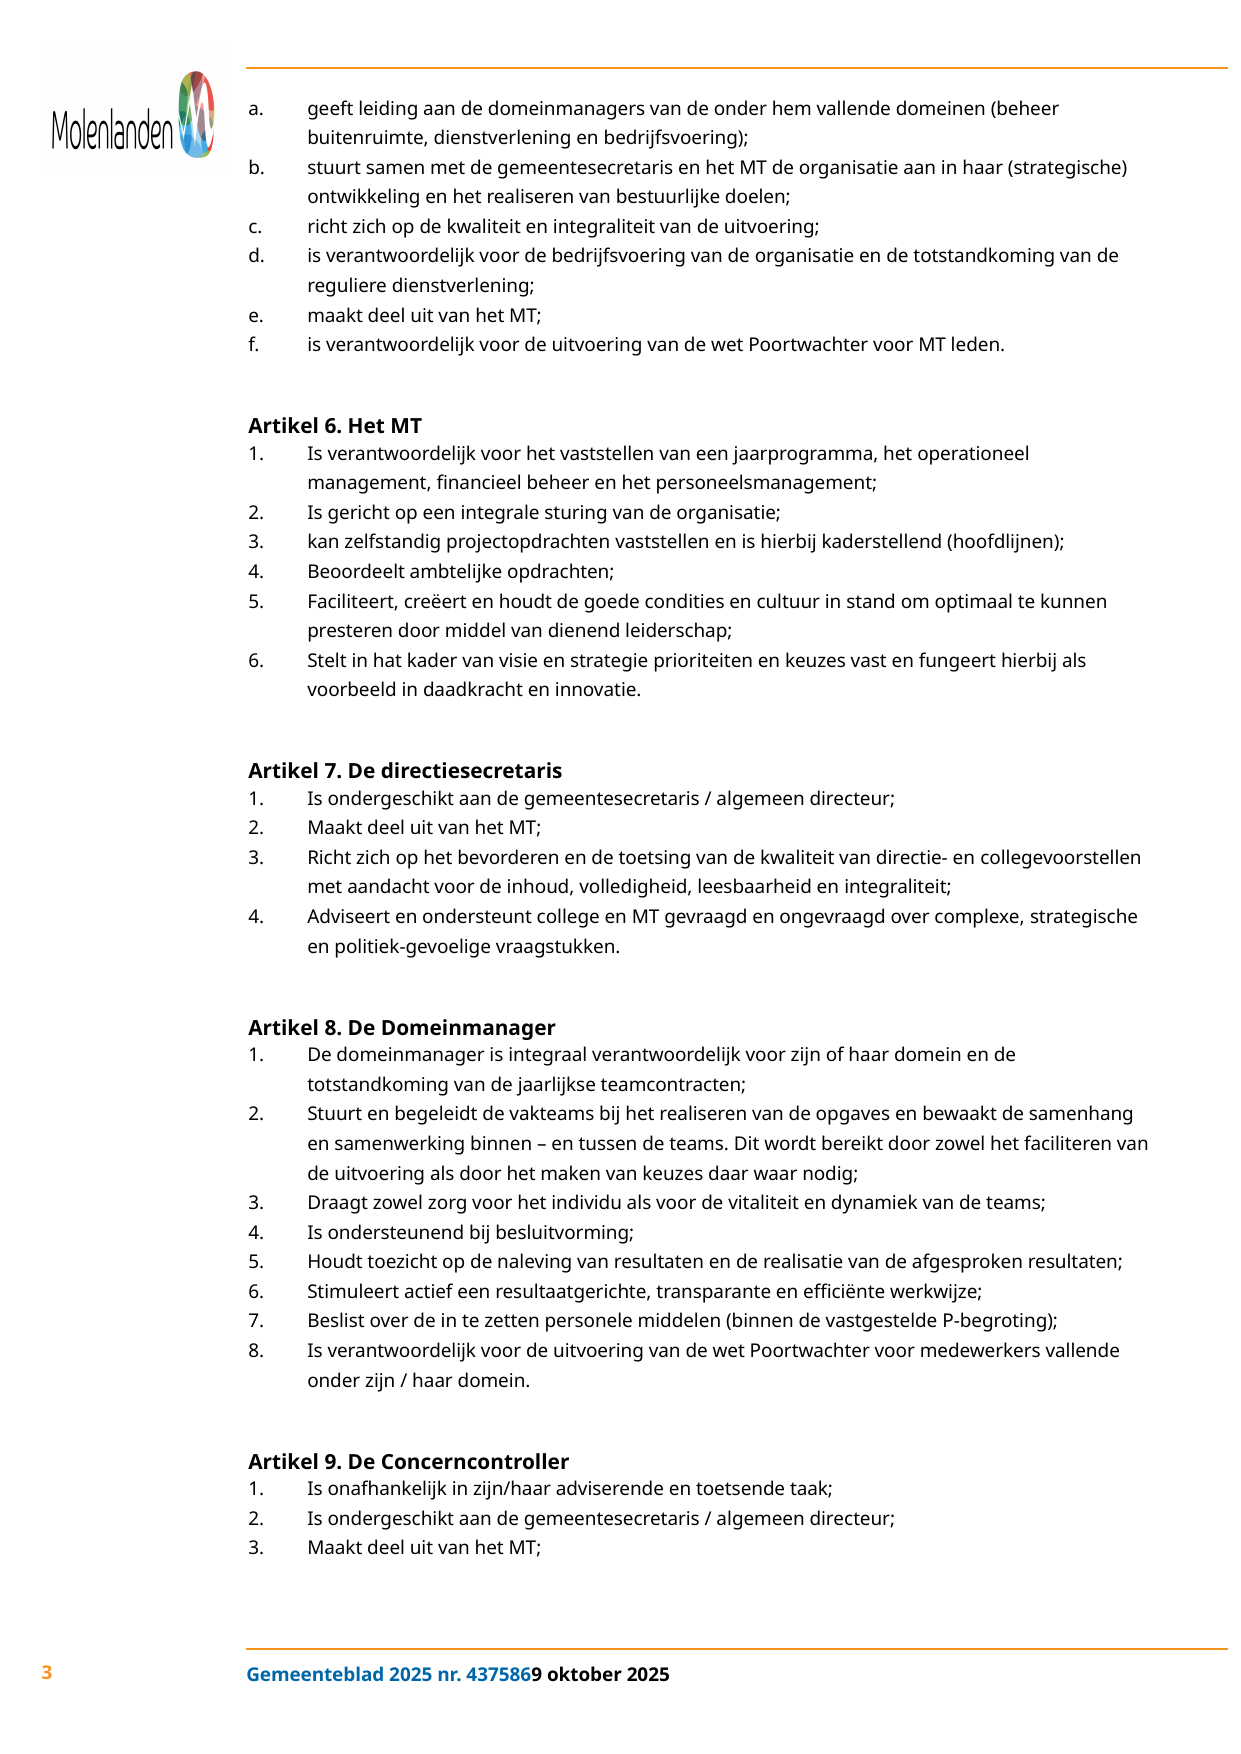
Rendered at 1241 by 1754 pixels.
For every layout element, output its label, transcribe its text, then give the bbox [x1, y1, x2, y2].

list Stuurt en begeleidt de vakteams bij het realiseren van de opgaves en bewaakt de samenhang en samenwerking binnen – en tussen de teams. Dit wordt bereikt door zowel het faciliteren van de uitvoering als door het maken van keuzes daar waar nodig; [248, 1101, 1152, 1185]
list is verantwoordelijk voor de bedrijfsvoering van de organisatie en de totstandkoming van de reguliere dienstverlening; [248, 243, 1152, 298]
text Artikel 6. Het MT [248, 411, 1152, 440]
list Beoordeelt ambtelijke opdrachten; [248, 558, 1152, 584]
list geeft leiding aan de domeinmanagers van de onder hem vallende domeinen (beheer buitenruimte, dienstverlening en bedrijfsvoering); [248, 95, 1152, 150]
list stuurt samen met de gemeentesecretaris en het MT de organisatie aan in haar (strategische) ontwikkeling en het realiseren van bestuurlijke doelen; [248, 154, 1152, 209]
list Houdt toezicht op de naleving van resultaten en de realisatie van de afgesproken resultaten; [248, 1248, 1152, 1274]
list Draagt zowel zorg voor het individu als voor de vitaliteit en dynamiek van de teams; [248, 1189, 1152, 1215]
list richt zich op de kwaliteit en integraliteit van de uitvoering; [248, 213, 1152, 239]
list maakt deel uit van het MT; [248, 302, 1152, 328]
list kan zelfstandig projectopdrachten vaststellen en is hierbij kaderstellend (hoofdlijnen); [248, 529, 1152, 554]
text Artikel 8. De Domeinmanager [248, 1013, 1152, 1041]
text Artikel 9. De Concerncontroller [248, 1447, 1152, 1475]
list Beslist over de in te zetten personele middelen (binnen de vastgestelde P-begroting); [248, 1308, 1152, 1333]
text Artikel 7. De directiesecretaris [248, 757, 1152, 785]
list Maakt deel uit van het MT; [248, 1534, 1152, 1560]
list Stelt in hat kader van visie en strategie prioriteiten en keuzes vast en fungeert hierbij als voorbeeld in daadkracht en innovatie. [248, 647, 1152, 702]
list Is ondergeschikt aan de gemeentesecretaris / algemeen directeur; [248, 785, 1152, 811]
list Is verantwoordelijk voor het vaststellen van een jaarprogramma, het operationeel management, financieel beheer en het personeelsmanagement; [248, 440, 1152, 495]
list Stimuleert actief een resultaatgerichte, transparante en efficiënte werkwijze; [248, 1278, 1152, 1304]
list Is onafhankelijk in zijn/haar adviserende en toetsende taak; [248, 1475, 1152, 1501]
list Richt zich op het bevorderen en de toetsing van de kwaliteit van directie- en collegevoorstellen met aandacht voor de inhoud, volledigheid, leesbaarheid en integraliteit; [248, 844, 1152, 899]
list De domeinmanager is integraal verantwoordelijk voor zijn of haar domein en de totstandkoming van de jaarlijkse teamcontracten; [248, 1041, 1152, 1097]
list Is verantwoordelijk voor de uitvoering van de wet Poortwachter voor medewerkers vallende onder zijn / haar domein. [248, 1337, 1152, 1392]
list Is ondergeschikt aan de gemeentesecretaris / algemeen directeur; [248, 1505, 1152, 1531]
list Maakt deel uit van het MT; [248, 814, 1152, 840]
list Is gericht op een integrale sturing van de organisatie; [248, 499, 1152, 525]
list Faciliteert, creëert en houdt de goede condities en cultuur in stand om optimaal te kunnen presteren door middel van dienend leiderschap; [248, 588, 1152, 643]
list Adviseert en ondersteunt college en MT gevraagd en ongevraagd over complexe, strategische en politiek-gevoelige vraagstukken. [248, 903, 1152, 959]
list is verantwoordelijk voor de uitvoering van de wet Poortwachter voor MT leden. [248, 331, 1152, 357]
picture [41, 47, 231, 172]
list Is ondersteunend bij besluitvorming; [248, 1219, 1152, 1244]
